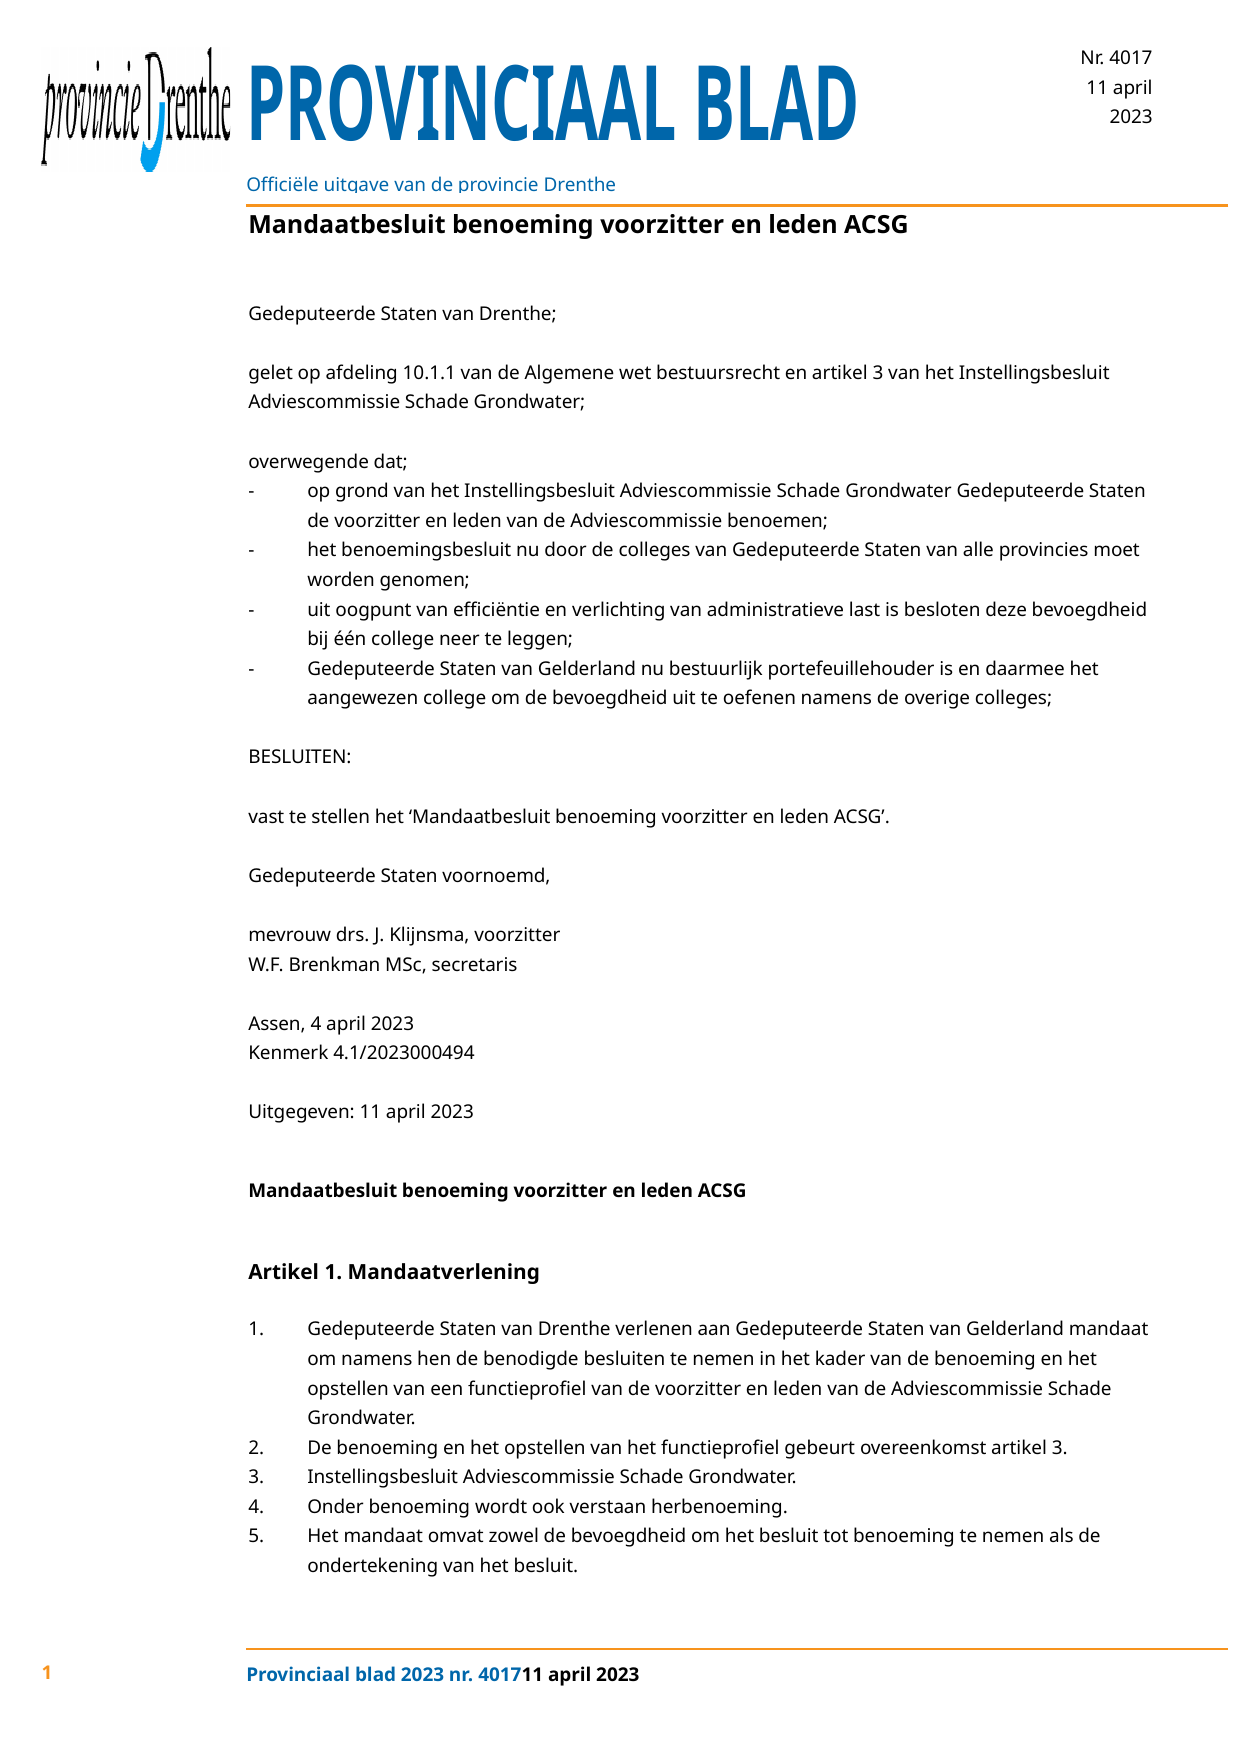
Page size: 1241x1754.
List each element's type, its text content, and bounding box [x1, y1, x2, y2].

text Mandaatbesluit benoeming voorzitter en leden ACSG [248, 1177, 1152, 1203]
list Het mandaat omvat zowel de bevoegdheid om het besluit tot benoeming te nemen als de ondertekening van het besluit. [248, 1523, 1152, 1578]
list uit oogpunt van efficiëntie en verlichting van administratieve last is besloten deze bevoegdheid bij één college neer te leggen; [248, 596, 1152, 651]
list Instellingsbesluit Adviescommissie Schade Grondwater. [248, 1463, 1152, 1489]
text vast te stellen het ‘Mandaatbesluit benoeming voorzitter en leden ACSG’. [248, 803, 1152, 828]
picture [41, 47, 231, 172]
text mevrouw drs. J. Klijnsma, voorzitter [248, 921, 1152, 947]
list Onder benoeming wordt ook verstaan herbenoeming. [248, 1493, 1152, 1519]
text W.F. Brenkman MSc, secretaris [248, 951, 1152, 976]
list De benoeming en het opstellen van het functieprofiel gebeurt overeenkomst artikel 3. [248, 1434, 1152, 1459]
text Gedeputeerde Staten van Drenthe; [248, 300, 1152, 326]
text Kenmerk 4.1/2023000494 [248, 1039, 1152, 1065]
text Assen, 4 april 2023 [248, 1010, 1152, 1036]
text gelet op afdeling 10.1.1 van de Algemene wet bestuursrecht en artikel 3 van het Instellingsbesluit Adviescommissie Schade Grondwater; [248, 359, 1152, 414]
text BESLUITEN: [248, 744, 1152, 769]
list het benoemingsbesluit nu door de colleges van Gedeputeerde Staten van alle provincies moet worden genomen; [248, 537, 1152, 592]
list Gedeputeerde Staten van Drenthe verlenen aan Gedeputeerde Staten van Gelderland mandaat om namens hen de benodigde besluiten te nemen in het kader van de benoeming en het opstellen van een functieprofiel van de voorzitter en leden van de Adviescommissie Schade Grondwater. [248, 1316, 1152, 1430]
text Gedeputeerde Staten voornoemd, [248, 862, 1152, 888]
list Gedeputeerde Staten van Gelderland nu bestuurlijk portefeuillehouder is en daarmee het aangewezen college om de bevoegdheid uit te oefenen namens de overige colleges; [248, 655, 1152, 710]
text Artikel 1. Mandaatverlening [248, 1257, 1152, 1286]
text Uitgegeven: 11 april 2023 [248, 1099, 1152, 1124]
text Mandaatbesluit benoeming voorzitter en leden ACSG [248, 207, 1152, 241]
text overwegende dat; [248, 448, 1152, 473]
list op grond van het Instellingsbesluit Adviescommissie Schade Grondwater Gedeputeerde Staten de voorzitter en leden van de Adviescommissie benoemen; [248, 477, 1152, 533]
